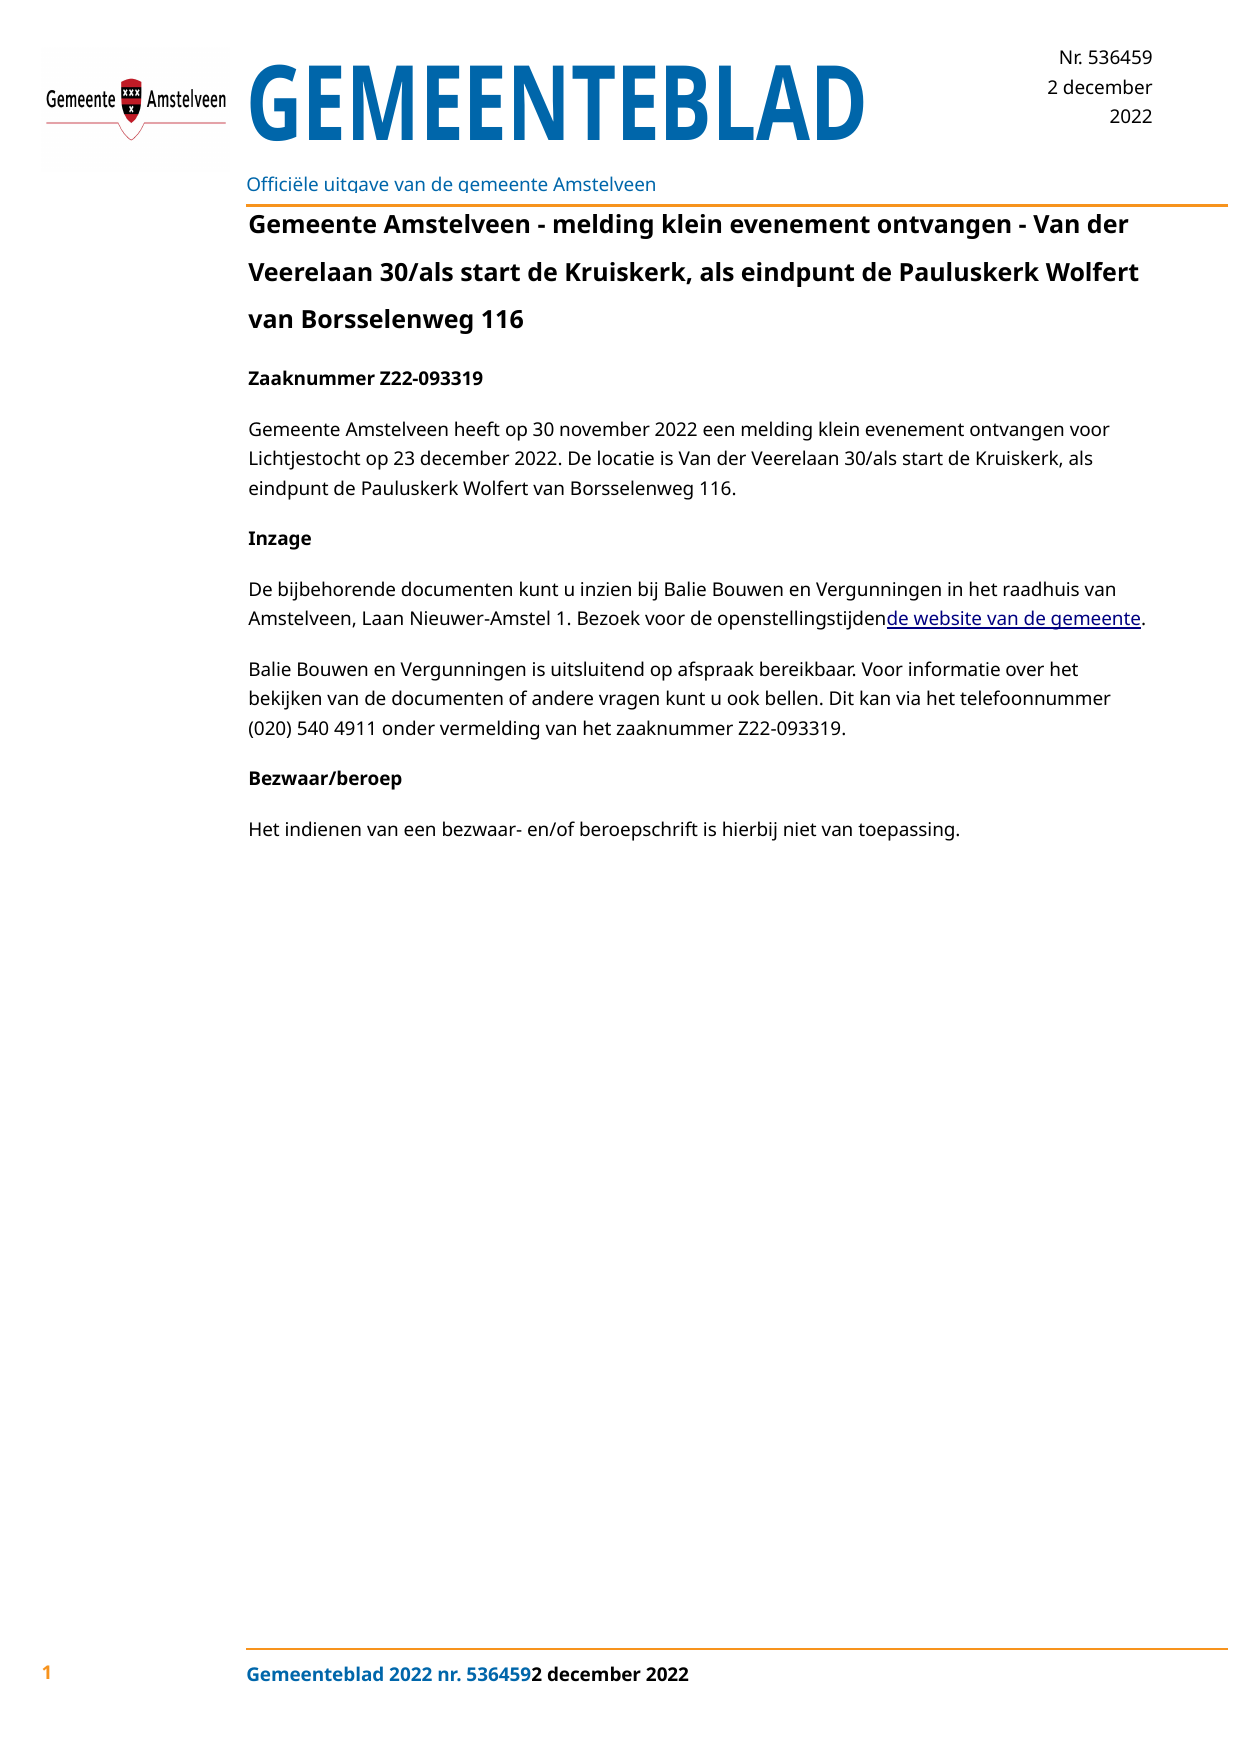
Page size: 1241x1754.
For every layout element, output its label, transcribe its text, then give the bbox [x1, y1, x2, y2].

text Gemeente Amstelveen heeft op 30 november 2022 een melding klein evenement ontvangen voor Lichtjestocht op 23 december 2022. De locatie is Van der Veerelaan 30/als start de Kruiskerk, als eindpunt de Pauluskerk Wolfert van Borsselenweg 116. [248, 416, 1152, 501]
text Bezwaar/beroep [248, 766, 1152, 791]
text Balie Bouwen en Vergunningen is uitsluitend op afspraak bereikbaar. Voor informatie over het bekijken van de documenten of andere vragen kunt u ook bellen. Dit kan via het telefoonnummer (020) 540 4911 onder vermelding van het zaaknummer Z22-093319. [248, 656, 1152, 741]
text Inzage [248, 526, 1152, 551]
text De bijbehorende documenten kunt u inzien bij Balie Bouwen en Vergunningen in het raadhuis van Amstelveen, Laan Nieuwer-Amstel 1. Bezoek voor de openstellingstijdende website van de gemeente. [248, 576, 1152, 631]
text Het indienen van een bezwaar- en/of beroepschrift is hierbij niet van toepassing. [248, 816, 1152, 842]
picture [41, 47, 231, 172]
text Gemeente Amstelveen - melding klein evenement ontvangen - Van der Veerelaan 30/als start de Kruiskerk, als eindpunt de Pauluskerk Wolfert van Borsselenweg 116 [248, 207, 1152, 336]
text Zaaknummer Z22-093319 [248, 366, 1152, 391]
